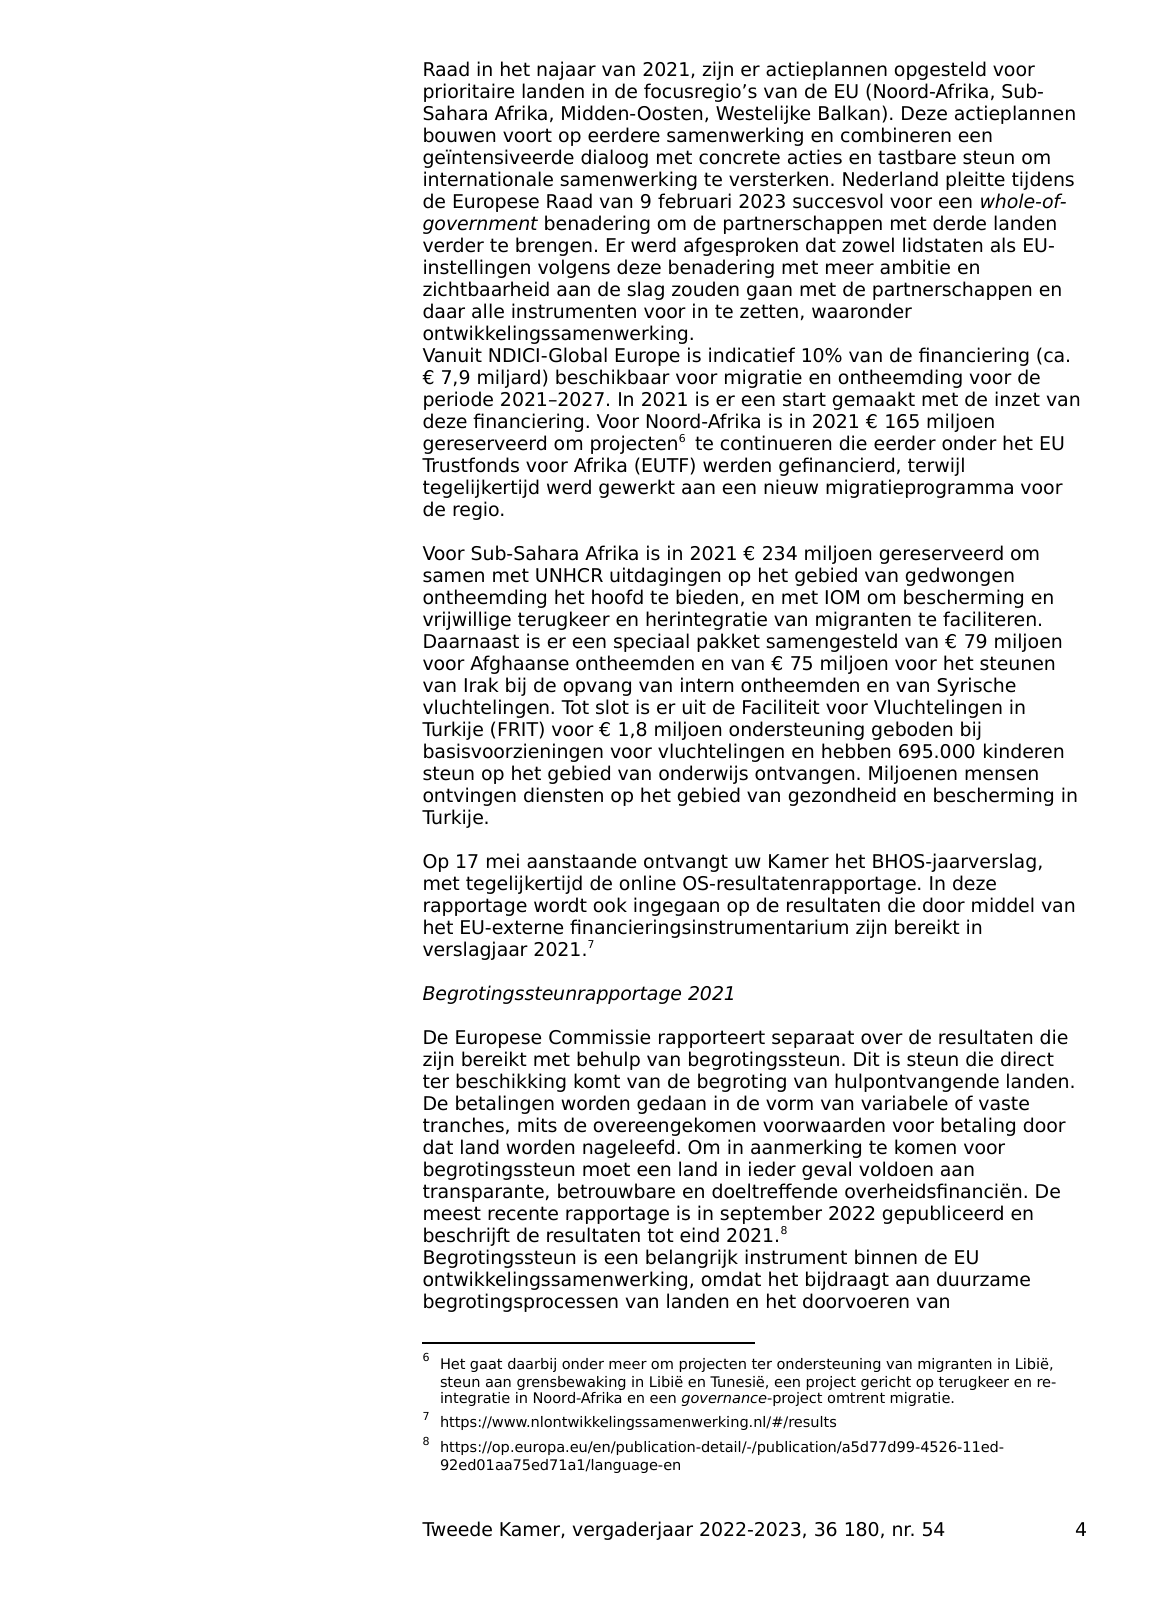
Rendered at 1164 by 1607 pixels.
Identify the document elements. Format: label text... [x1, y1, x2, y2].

text Op 17 mei aanstaande ontvangt uw Kamer het BHOS-jaarverslag, met tegelijkertijd de online OS-resultatenrapportage. In deze rapportage wordt ook ingegaan op de resultaten die door middel van het EU-externe financieringsinstrumentarium zijn bereikt in verslagjaar 2021. [422, 851, 1087, 961]
text Begrotingssteun is een belangrijk instrument binnen de EU ontwikkelingssamenwerking, omdat het bijdraagt aan duurzame begrotingsprocessen van landen en het doorvoeren van [422, 1247, 1087, 1313]
text https://www.nlontwikkelingssamenwerking.nl/#/results [422, 1410, 1087, 1432]
text Vanuit NDICI-Global Europe is indicatief 10% van de financiering (ca. € 7,9 miljard) beschikbaar voor migratie en ontheemding voor de periode 2021–2027. In 2021 is er een start gemaakt met de inzet van deze financiering. Voor Noord-Afrika is in 2021 € 165 miljoen gereserveerd om projecten te continueren die eerder onder het EU Trustfonds voor Afrika (EUTF) werden gefinancierd, terwijl tegelijkertijd werd gewerkt aan een nieuw migratieprogramma voor de regio. [422, 345, 1087, 521]
text Het gaat daarbij onder meer om projecten ter ondersteuning van migranten in Libië, steun aan grensbewaking in Libië en Tunesië, een project gericht op terugkeer en re-integratie in Noord-Afrika en een governance-project omtrent migratie. [422, 1352, 1087, 1407]
text Voor Sub-Sahara Afrika is in 2021 € 234 miljoen gereserveerd om samen met UNHCR uitdagingen op het gebied van gedwongen ontheemding het hoofd te bieden, en met IOM om bescherming en vrijwillige terugkeer en herintegratie van migranten te faciliteren. Daarnaast is er een speciaal pakket samengesteld van € 79 miljoen voor Afghaanse ontheemden en van € 75 miljoen voor het steunen van Irak bij de opvang van intern ontheemden en van Syrische vluchtelingen. Tot slot is er uit de Faciliteit voor Vluchtelingen in Turkije (FRIT) voor € 1,8 miljoen ondersteuning geboden bij basisvoorzieningen voor vluchtelingen en hebben 695.000 kinderen steun op het gebied van onderwijs ontvangen. Miljoenen mensen ontvingen diensten op het gebied van gezondheid en bescherming in Turkije. [422, 543, 1087, 828]
subtitle Begrotingssteunrapportage 2021 [422, 983, 1087, 1005]
text https://op.europa.eu/en/publication-detail/-/publication/a5d77d99-4526-11ed-92ed01aa75ed71a1/language-en [422, 1435, 1087, 1474]
text De Europese Commissie rapporteert separaat over de resultaten die zijn bereikt met behulp van begrotingssteun. Dit is steun die direct ter beschikking komt van de begroting van hulpontvangende landen. De betalingen worden gedaan in de vorm van variabele of vaste tranches, mits de overeengekomen voorwaarden voor betaling door dat land worden nageleefd. Om in aanmerking te komen voor begrotingssteun moet een land in ieder geval voldoen aan transparante, betrouwbare en doeltreffende overheidsfinanciën. De meest recente rapportage is in september 2022 gepubliceerd en beschrijft de resultaten tot eind 2021. [422, 1027, 1087, 1247]
text Raad in het najaar van 2021, zijn er actieplannen opgesteld voor prioritaire landen in de focusregio’s van de EU (Noord-Afrika, Sub-Sahara Afrika, Midden-Oosten, Westelijke Balkan). Deze actieplannen bouwen voort op eerdere samenwerking en combineren een geïntensiveerde dialoog met concrete acties en tastbare steun om internationale samenwerking te versterken. Nederland pleitte tijdens de Europese Raad van 9 februari 2023 succesvol voor een whole-of-government benadering om de partnerschappen met derde landen verder te brengen. Er werd afgesproken dat zowel lidstaten als EU-instellingen volgens deze benadering met meer ambitie en zichtbaarheid aan de slag zouden gaan met de partnerschappen en daar alle instrumenten voor in te zetten, waaronder ontwikkelingssamenwerking. [422, 59, 1087, 345]
